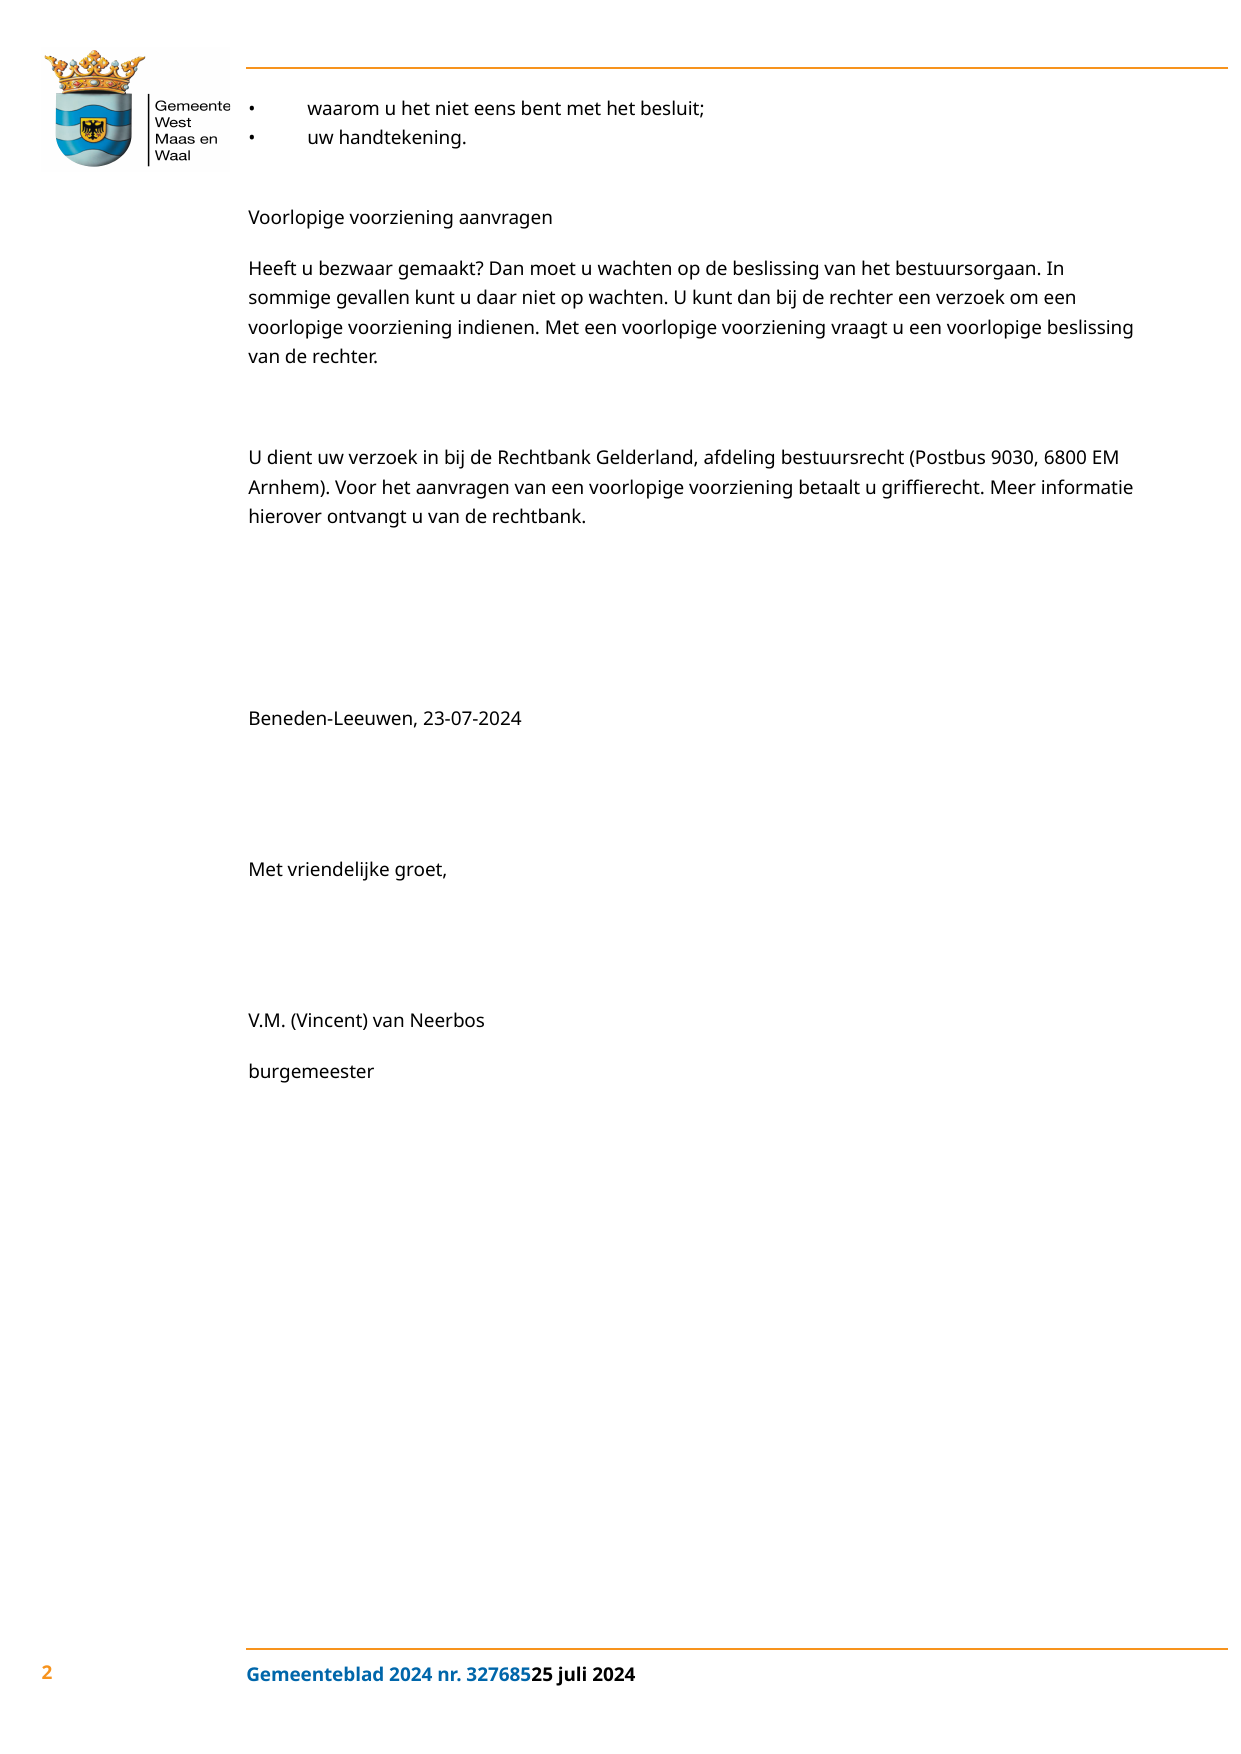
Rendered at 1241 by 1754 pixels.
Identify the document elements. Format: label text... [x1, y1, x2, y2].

text Voorlopige voorziening aanvragen [248, 204, 1152, 230]
picture [41, 47, 231, 172]
list uw handtekening. [248, 124, 1152, 150]
text Beneden-Leeuwen, 23-07-2024 [248, 705, 1152, 731]
text Met vriendelijke groet, [248, 856, 1152, 882]
text burgemeester [248, 1058, 1152, 1084]
text Heeft u bezwaar gemaakt? Dan moet u wachten op de beslissing van het bestuursorgaan. In sommige gevallen kunt u daar niet op wachten. U kunt dan bij de rechter een verzoek om een voorlopige voorziening indienen. Met een voorlopige voorziening vraagt u een voorlopige beslissing van de rechter. [248, 255, 1152, 369]
text V.M. (Vincent) van Neerbos [248, 1008, 1152, 1033]
text U dient uw verzoek in bij de Rechtbank Gelderland, afdeling bestuursrecht (Postbus 9030, 6800 EM Arnhem). Voor het aanvragen van een voorlopige voorziening betaalt u griffierecht. Meer informatie hierover ontvangt u van de rechtbank. [248, 444, 1152, 529]
list waarom u het niet eens bent met het besluit; [248, 95, 1152, 121]
